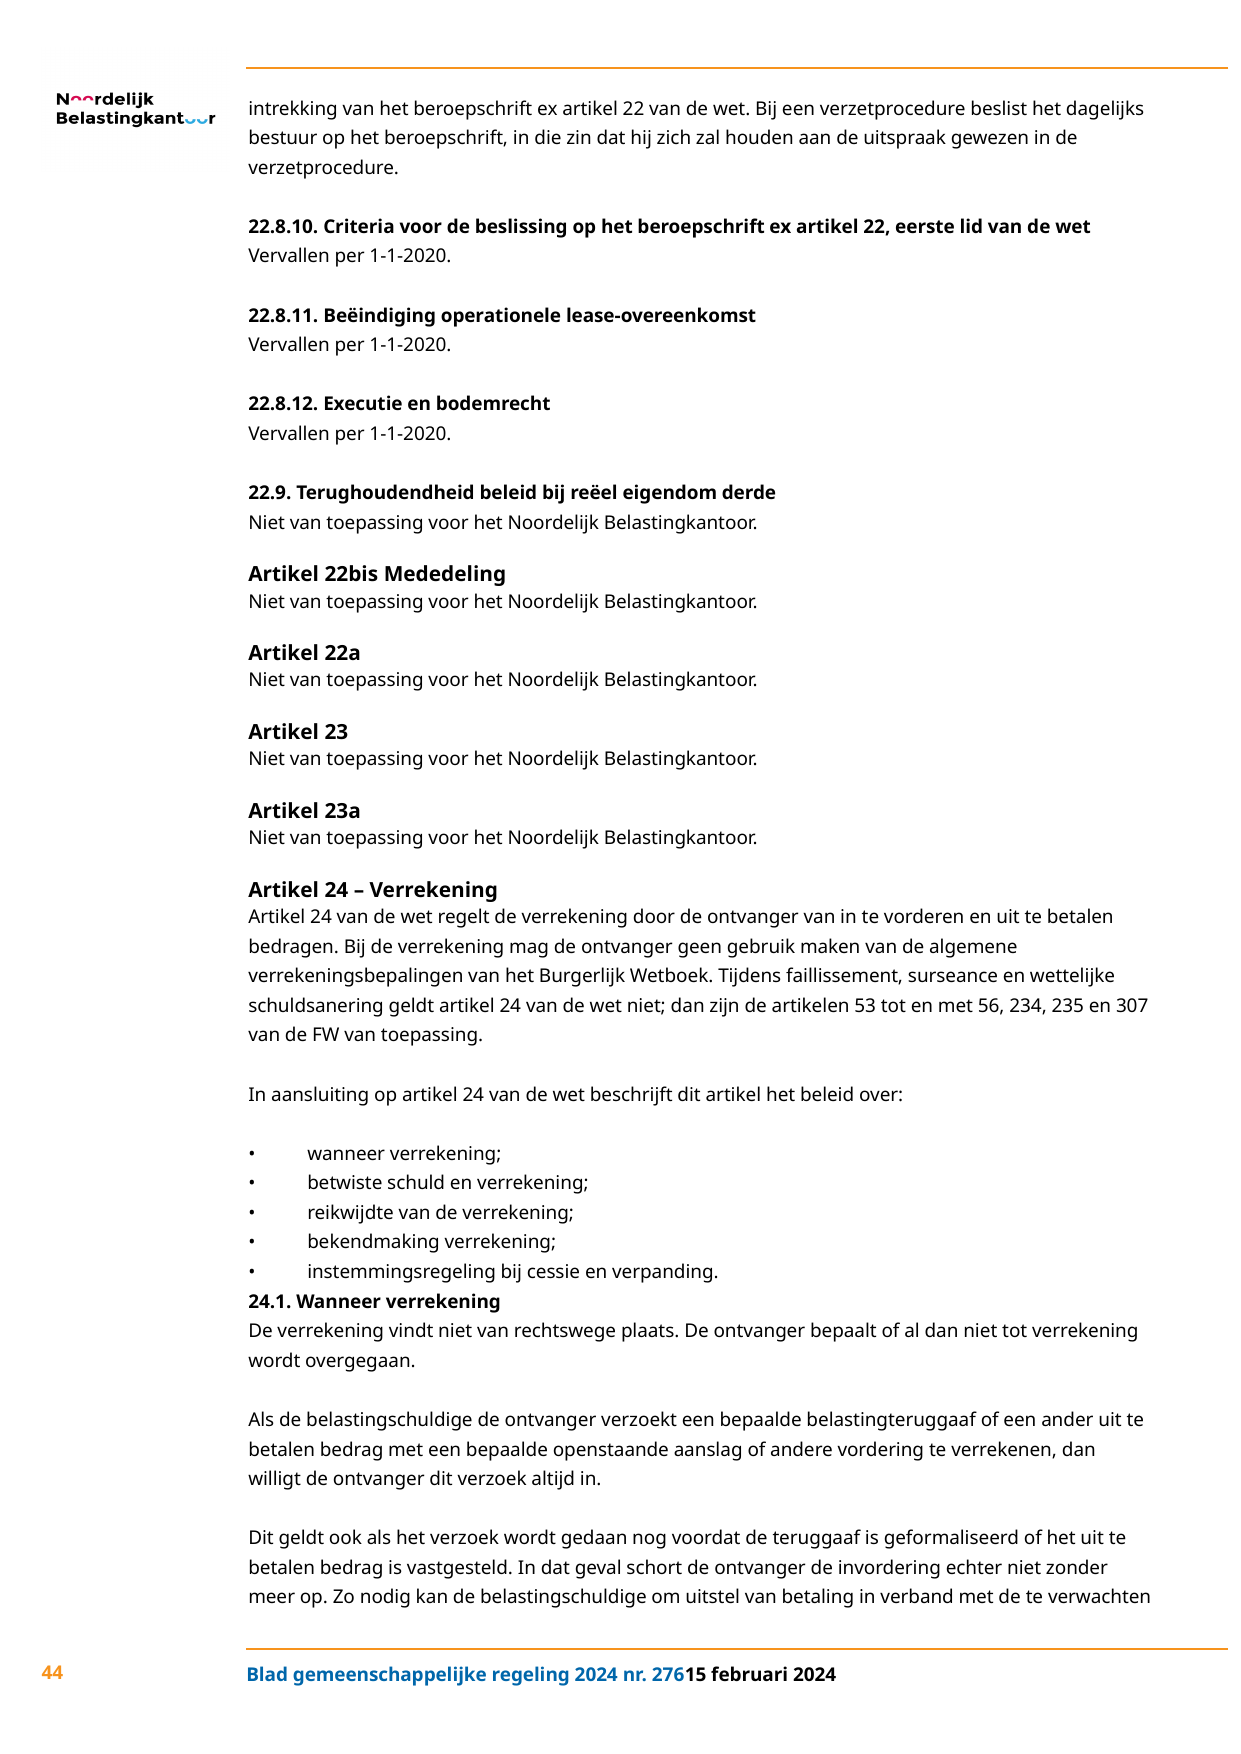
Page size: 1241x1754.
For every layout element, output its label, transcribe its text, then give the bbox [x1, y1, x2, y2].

list bekendmaking verrekening; [248, 1229, 1152, 1254]
text Artikel 22bis Mededeling [248, 559, 1152, 588]
text Niet van toepassing voor het Noordelijk Belastingkantoor. [248, 509, 1152, 535]
text Artikel 22a [248, 638, 1152, 667]
text intrekking van het beroepschrift ex artikel 22 van de wet. Bij een verzetprocedure beslist het dagelijks bestuur op het beroepschrift, in die zin dat hij zich zal houden aan de uitspraak gewezen in de verzetprocedure. [248, 95, 1152, 180]
text Artikel 24 van de wet regelt de verrekening door de ontvanger van in te vorderen en uit te betalen bedragen. Bij de verrekening mag de ontvanger geen gebruik maken van de algemene verrekeningsbepalingen van het Burgerlijk Wetboek. Tijdens faillissement, surseance en wettelijke schuldsanering geldt artikel 24 van de wet niet; dan zijn de artikelen 53 tot en met 56, 234, 235 en 307 van de FW van toepassing. [248, 903, 1152, 1047]
text Niet van toepassing voor het Noordelijk Belastingkantoor. [248, 667, 1152, 692]
text Vervallen per 1-1-2020. [248, 243, 1152, 268]
text Artikel 24 – Verrekening [248, 875, 1152, 903]
text Als de belastingschuldige de ontvanger verzoekt een bepaalde belastingteruggaaf of een ander uit te betalen bedrag met een bepaalde openstaande aanslag of andere vordering te verrekenen, dan willigt de ontvanger dit verzoek altijd in. [248, 1406, 1152, 1491]
picture [41, 47, 231, 172]
text 22.8.10. Criteria voor de beslissing op het beroepschrift ex artikel 22, eerste lid van de wet [248, 213, 1152, 239]
text In aansluiting op artikel 24 van de wet beschrijft dit artikel het beleid over: [248, 1081, 1152, 1106]
list instemmingsregeling bij cessie en verpanding. [248, 1258, 1152, 1284]
text 22.9. Terughoudendheid beleid bij reëel eigendom derde [248, 479, 1152, 505]
text Artikel 23 [248, 717, 1152, 746]
text Niet van toepassing voor het Noordelijk Belastingkantoor. [248, 746, 1152, 771]
text Niet van toepassing voor het Noordelijk Belastingkantoor. [248, 588, 1152, 613]
text Vervallen per 1-1-2020. [248, 331, 1152, 357]
text De verrekening vindt niet van rechtswege plaats. De ontvanger bepaalt of al dan niet tot verrekening wordt overgegaan. [248, 1317, 1152, 1373]
text 24.1. Wanneer verrekening [248, 1288, 1152, 1313]
list reikwijdte van de verrekening; [248, 1199, 1152, 1225]
text 22.8.11. Beëindiging operationele lease-overeenkomst [248, 302, 1152, 328]
text Artikel 23a [248, 796, 1152, 824]
list wanneer verrekening; [248, 1140, 1152, 1166]
text 22.8.12. Executie en bodemrecht [248, 391, 1152, 416]
list betwiste schuld en verrekening; [248, 1169, 1152, 1195]
text Niet van toepassing voor het Noordelijk Belastingkantoor. [248, 824, 1152, 850]
text Vervallen per 1-1-2020. [248, 420, 1152, 446]
text Dit geldt ook als het verzoek wordt gedaan nog voordat de teruggaaf is geformaliseerd of het uit te betalen bedrag is vastgesteld. In dat geval schort de ontvanger de invordering echter niet zonder meer op. Zo nodig kan de belastingschuldige om uitstel van betaling in verband met de te verwachten [248, 1524, 1152, 1609]
